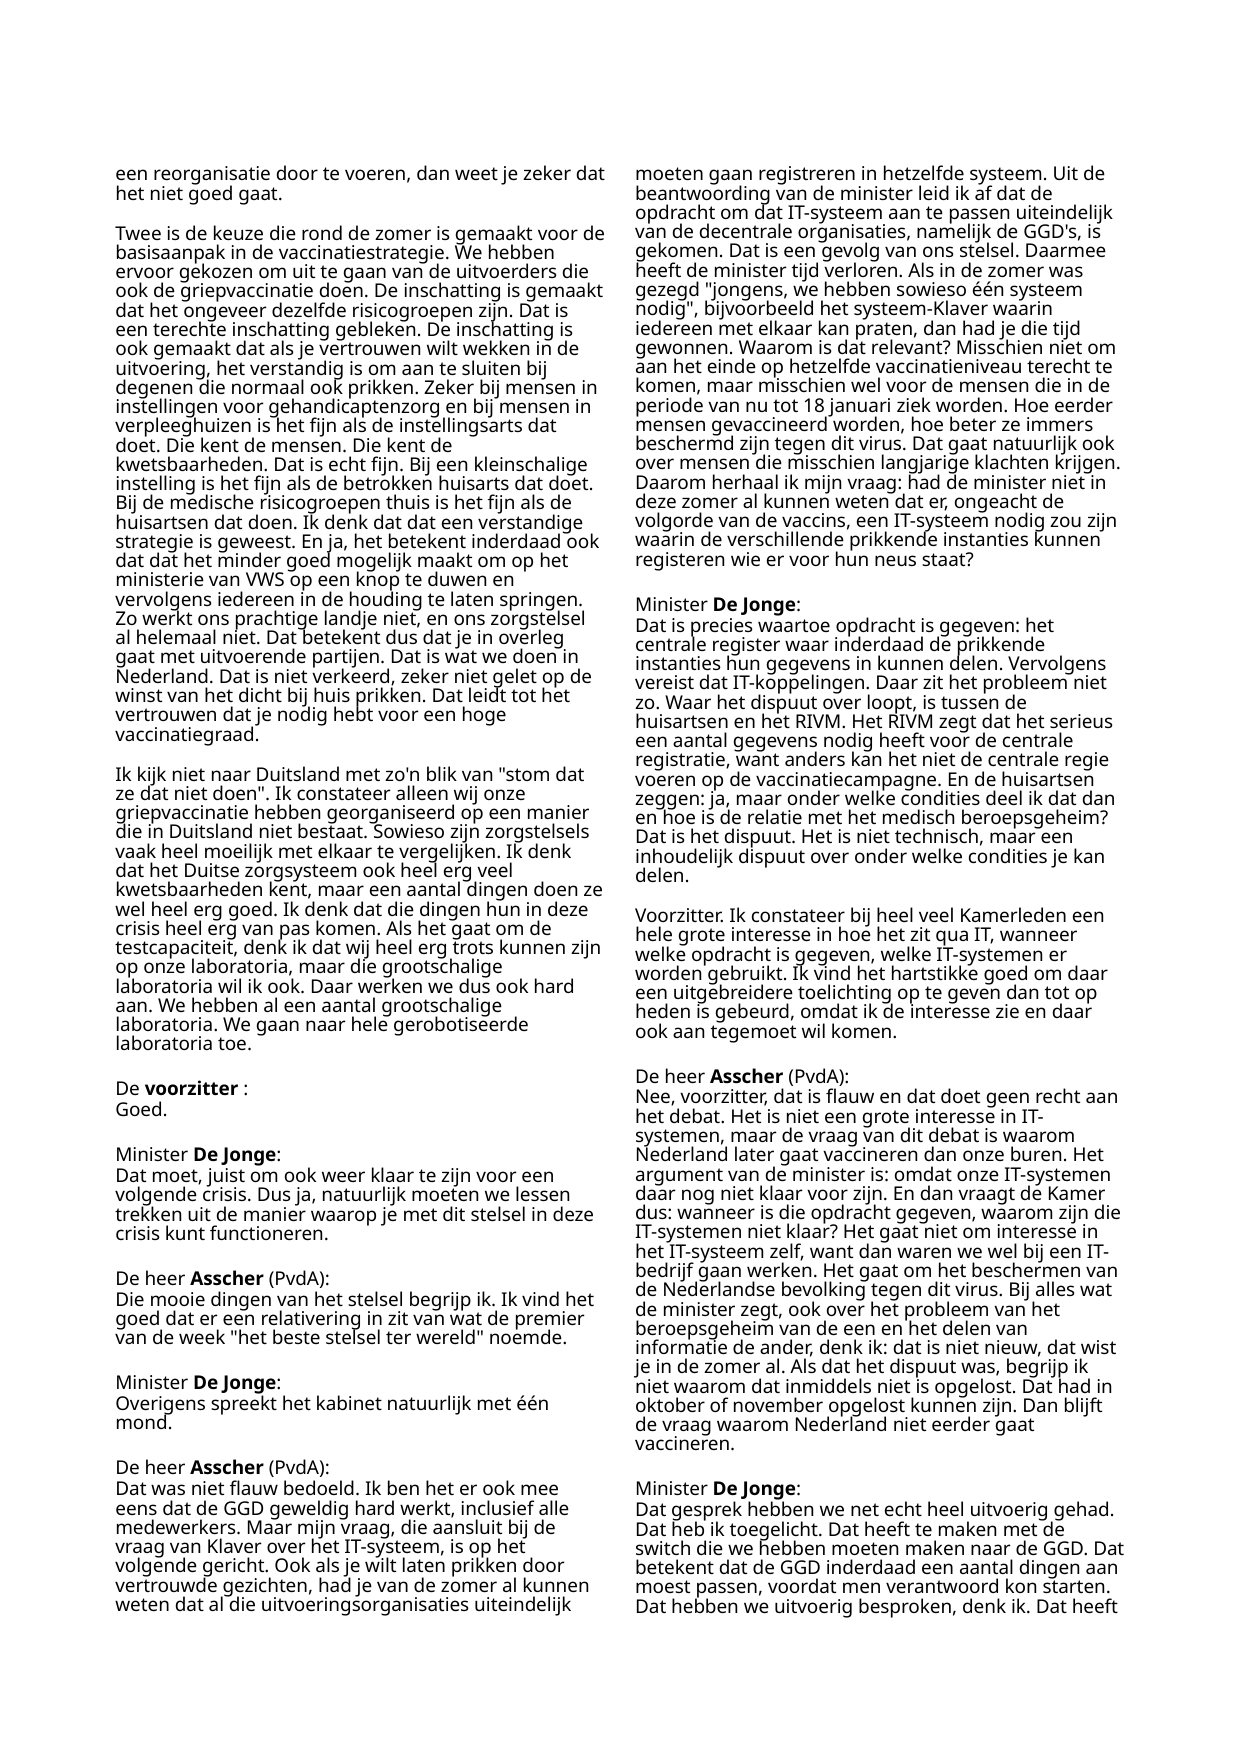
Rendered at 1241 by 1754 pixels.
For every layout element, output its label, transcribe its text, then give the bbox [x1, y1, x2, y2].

text Dat was niet flauw bedoeld. Ik ben het er ook mee eens dat de GGD geweldig hard werkt, inclusief alle medewerkers. Maar mijn vraag, die aansluit bij de vraag van Klaver over het IT-systeem, is op het volgende gericht. Ook als je wilt laten prikken door vertrouwde gezichten, had je van de zomer al kunnen weten dat al die uitvoeringsorganisaties uiteindelijk [115, 1480, 605, 1615]
text Dat moet, juist om ook weer klaar te zijn voor een volgende crisis. Dus ja, natuurlijk moeten we lessen trekken uit de manier waarop je met dit stelsel in deze crisis kunt functioneren. [115, 1167, 605, 1244]
text Minister De Jonge: [115, 1141, 605, 1167]
text Minister De Jonge: [635, 591, 1125, 617]
text De voorzitter : [115, 1076, 605, 1101]
text een reorganisatie door te voeren, dan weet je zeker dat het niet goed gaat. [115, 165, 605, 204]
text Dat is precies waartoe opdracht is gegeven: het centrale register waar inderdaad de prikkende instanties hun gegevens in kunnen delen. Vervolgens vereist dat IT-koppelingen. Daar zit het probleem niet zo. Waar het dispuut over loopt, is tussen de huisartsen en het RIVM. Het RIVM zegt dat het serieus een aantal gegevens nodig heeft voor de centrale registratie, want anders kan het niet de centrale regie voeren op de vaccinatiecampagne. En de huisartsen zeggen: ja, maar onder welke condities deel ik dat dan en hoe is de relatie met het medisch beroepsgeheim? Dat is het dispuut. Het is niet technisch, maar een inhoudelijk dispuut over onder welke condities je kan delen. [635, 617, 1125, 886]
text Dat gesprek hebben we net echt heel uitvoerig gehad. Dat heb ik toegelicht. Dat heeft te maken met de switch die we hebben moeten maken naar de GGD. Dat betekent dat de GGD inderdaad een aantal dingen aan moest passen, voordat men verantwoord kon starten. Dat hebben we uitvoerig besproken, denk ik. Dat heeft [635, 1501, 1125, 1617]
text Voorzitter. Ik constateer bij heel veel Kamerleden een hele grote interesse in hoe het zit qua IT, wanneer welke opdracht is gegeven, welke IT-systemen er worden gebruikt. Ik vind het hartstikke goed om daar een uitgebreidere toelichting op te geven dan tot op heden is gebeurd, omdat ik de interesse zie en daar ook aan tegemoet wil komen. [635, 907, 1125, 1042]
text moeten gaan registreren in hetzelfde systeem. Uit de beantwoording van de minister leid ik af dat de opdracht om dat IT-systeem aan te passen uiteindelijk van de decentrale organisaties, namelijk de GGD's, is gekomen. Dat is een gevolg van ons stelsel. Daarmee heeft de minister tijd verloren. Als in de zomer was gezegd "jongens, we hebben sowieso één systeem nodig", bijvoorbeeld het systeem-Klaver waarin iedereen met elkaar kan praten, dan had je die tijd gewonnen. Waarom is dat relevant? Misschien niet om aan het einde op hetzelfde vaccinatieniveau terecht te komen, maar misschien wel voor de mensen die in de periode van nu tot 18 januari ziek worden. Hoe eerder mensen gevaccineerd worden, hoe beter ze immers beschermd zijn tegen dit virus. Dat gaat natuurlijk ook over mensen die misschien langjarige klachten krijgen. Daarom herhaal ik mijn vraag: had de minister niet in deze zomer al kunnen weten dat er, ongeacht de volgorde van de vaccins, een IT-systeem nodig zou zijn waarin de verschillende prikkende instanties kunnen registeren wie er voor hun neus staat? [635, 165, 1125, 570]
text Overigens spreekt het kabinet natuurlijk met één mond. [115, 1395, 605, 1434]
text Nee, voorzitter, dat is flauw en dat doet geen recht aan het debat. Het is niet een grote interesse in IT-systemen, maar de vraag van dit debat is waarom Nederland later gaat vaccineren dan onze buren. Het argument van de minister is: omdat onze IT-systemen daar nog niet klaar voor zijn. En dan vraagt de Kamer dus: wanneer is die opdracht gegeven, waarom zijn die IT-systemen niet klaar? Het gaat niet om interesse in het IT-systeem zelf, want dan waren we wel bij een IT-bedrijf gaan werken. Het gaat om het beschermen van de Nederlandse bevolking tegen dit virus. Bij alles wat de minister zegt, ook over het probleem van het beroepsgeheim van de een en het delen van informatie de ander, denk ik: dat is niet nieuw, dat wist je in de zomer al. Als dat het dispuut was, begrijp ik niet waarom dat inmiddels niet is opgelost. Dat had in oktober of november opgelost kunnen zijn. Dan blijft de vraag waarom Nederland niet eerder gaat vaccineren. [635, 1088, 1125, 1455]
text Ik kijk niet naar Duitsland met zo'n blik van "stom dat ze dat niet doen". Ik constateer alleen wij onze griepvaccinatie hebben georganiseerd op een manier die in Duitsland niet bestaat. Sowieso zijn zorgstelsels vaak heel moeilijk met elkaar te vergelijken. Ik denk dat het Duitse zorgsysteem ook heel erg veel kwetsbaarheden kent, maar een aantal dingen doen ze wel heel erg goed. Ik denk dat die dingen hun in deze crisis heel erg van pas komen. Als het gaat om de testcapaciteit, denk ik dat wij heel erg trots kunnen zijn op onze laboratoria, maar die grootschalige laboratoria wil ik ook. Daar werken we dus ook hard aan. We hebben al een aantal grootschalige laboratoria. We gaan naar hele gerobotiseerde laboratoria toe. [115, 766, 605, 1055]
text De heer Asscher (PvdA): [635, 1063, 1125, 1088]
text Die mooie dingen van het stelsel begrijp ik. Ik vind het goed dat er een relativering in zit van wat de premier van de week "het beste stelsel ter wereld" noemde. [115, 1291, 605, 1348]
text Goed. [115, 1101, 605, 1121]
text De heer Asscher (PvdA): [115, 1265, 605, 1291]
text Twee is de keuze die rond de zomer is gemaakt voor de basisaanpak in de vaccinatiestrategie. We hebben ervoor gekozen om uit te gaan van de uitvoerders die ook de griepvaccinatie doen. De inschatting is gemaakt dat het ongeveer dezelfde risicogroepen zijn. Dat is een terechte inschatting gebleken. De inschatting is ook gemaakt dat als je vertrouwen wilt wekken in de uitvoering, het verstandig is om aan te sluiten bij degenen die normaal ook prikken. Zeker bij mensen in instellingen voor gehandicaptenzorg en bij mensen in verpleeghuizen is het fijn als de instellingsarts dat doet. Die kent de mensen. Die kent de kwetsbaarheden. Dat is echt fijn. Bij een kleinschalige instelling is het fijn als de betrokken huisarts dat doet. Bij de medische risicogroepen thuis is het fijn als de huisartsen dat doen. Ik denk dat dat een verstandige strategie is geweest. En ja, het betekent inderdaad ook dat dat het minder goed mogelijk maakt om op het ministerie van VWS op een knop te duwen en vervolgens iedereen in de houding te laten springen. Zo werkt ons prachtige landje niet, en ons zorgstelsel al helemaal niet. Dat betekent dus dat je in overleg gaat met uitvoerende partijen. Dat is wat we doen in Nederland. Dat is niet verkeerd, zeker niet gelet op de winst van het dicht bij huis prikken. Dat leidt tot het vertrouwen dat je nodig hebt voor een hoge vaccinatiegraad. [115, 224, 605, 745]
text De heer Asscher (PvdA): [115, 1454, 605, 1480]
text Minister De Jonge: [115, 1369, 605, 1395]
text Minister De Jonge: [635, 1476, 1125, 1501]
